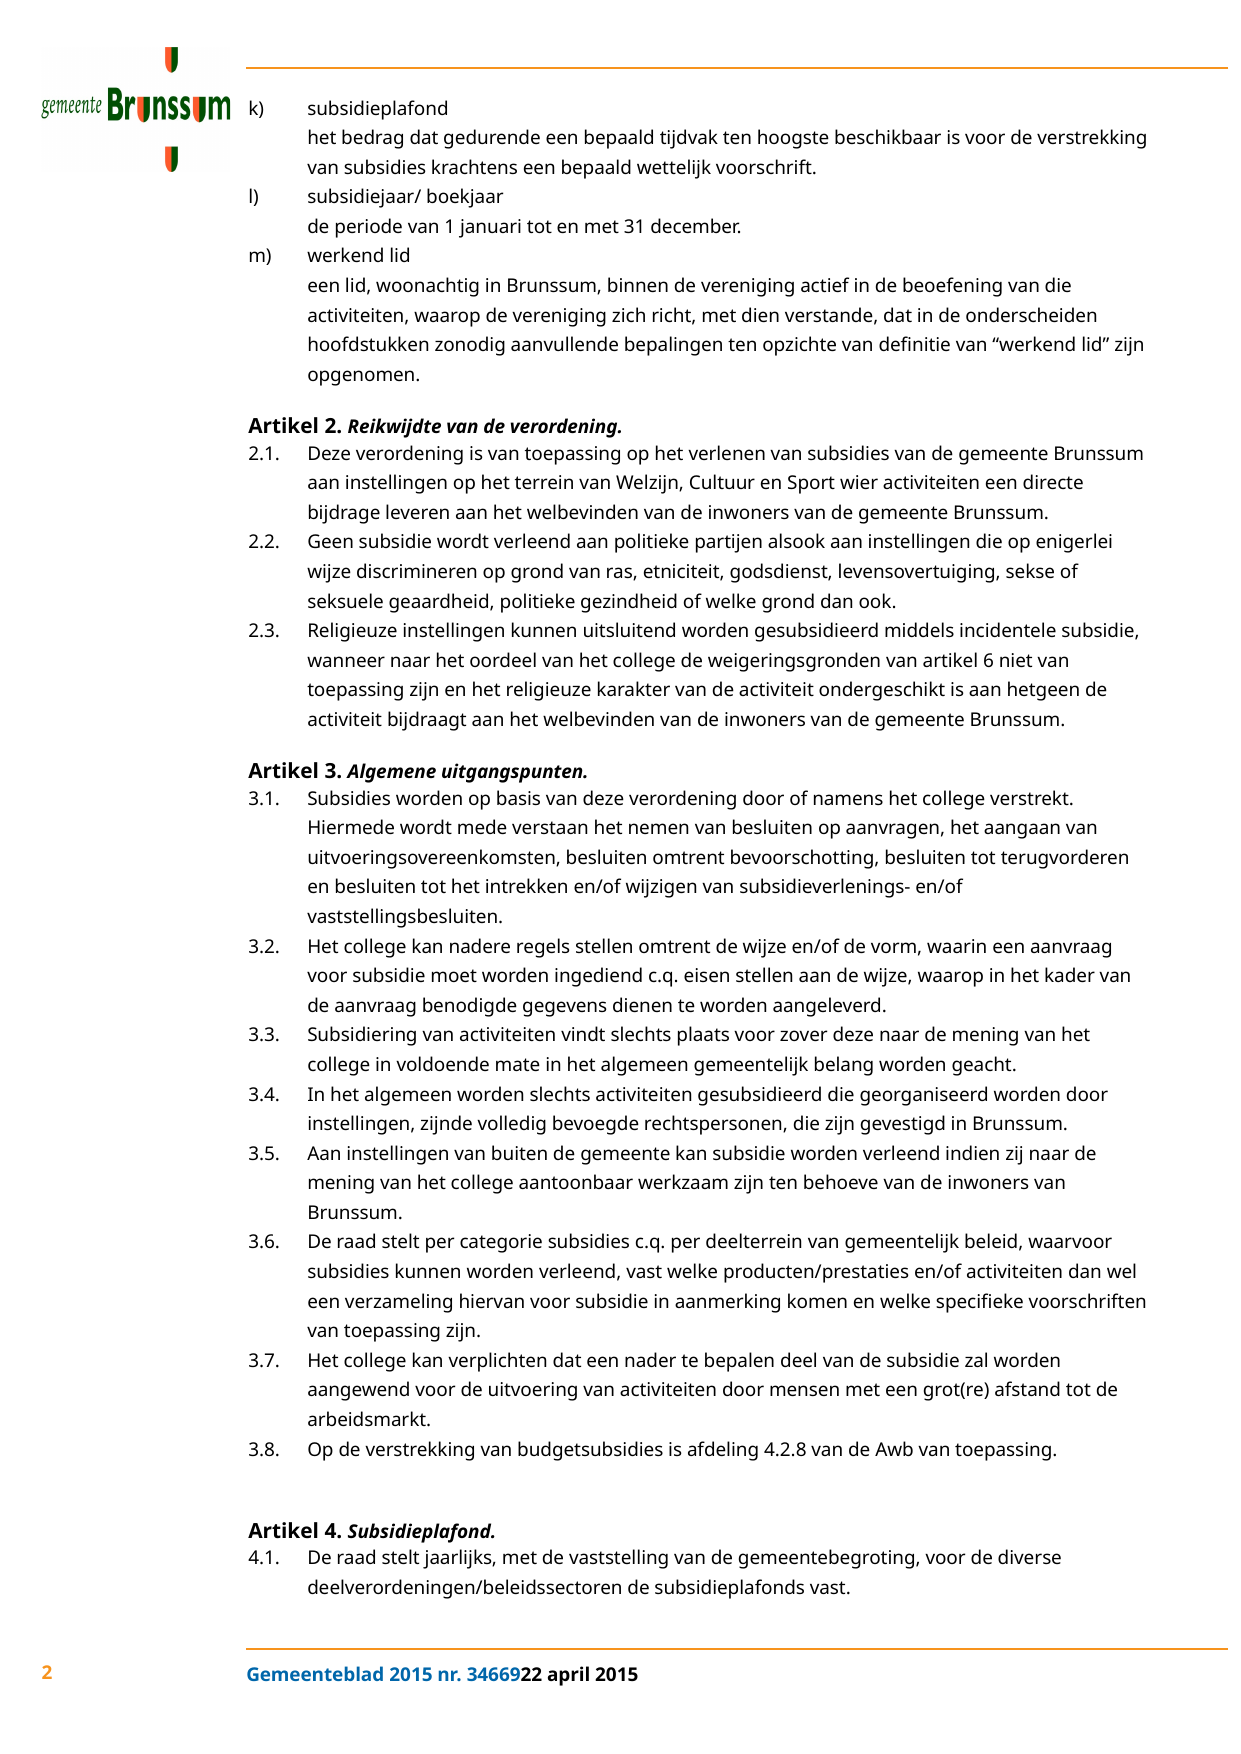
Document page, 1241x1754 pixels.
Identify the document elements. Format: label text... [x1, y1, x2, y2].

list een lid, woonachtig in Brunssum, binnen de vereniging actief in de beoefening van die activiteiten, waarop de vereniging zich richt, met dien verstande, dat in de onderscheiden hoofdstukken zonodig aanvullende bepalingen ten opzichte van definitie van “werkend lid” zijn opgenomen. [248, 272, 1152, 387]
list Geen subsidie wordt verleend aan politieke partijen alsook aan instellingen die op enigerlei wijze discrimineren op grond van ras, etniciteit, godsdienst, levensovertuiging, sekse of seksuele geaardheid, politieke gezindheid of welke grond dan ook. [248, 529, 1152, 613]
list Het college kan verplichten dat een nader te bepalen deel van de subsidie zal worden aangewend voor de uitvoering van activiteiten door mensen met een grot(re) afstand tot de arbeidsmarkt. [248, 1347, 1152, 1432]
list Subsidies worden op basis van deze verordening door of namens het college verstrekt. Hiermede wordt mede verstaan het nemen van besluiten op aanvragen, het aangaan van uitvoeringsovereenkomsten, besluiten omtrent bevoorschotting, besluiten tot terugvorderen en besluiten tot het intrekken en/of wijzigen van subsidieverlenings- en/of vaststellingsbesluiten. [248, 785, 1152, 929]
list In het algemeen worden slechts activiteiten gesubsidieerd die georganiseerd worden door instellingen, zijnde volledig bevoegde rechtspersonen, die zijn gevestigd in Brunssum. [248, 1081, 1152, 1136]
list De raad stelt per categorie subsidies c.q. per deelterrein van gemeentelijk beleid, waarvoor subsidies kunnen worden verleend, vast welke producten/prestaties en/of activiteiten dan wel een verzameling hiervan voor subsidie in aanmerking komen en welke specifieke voorschriften van toepassing zijn. [248, 1229, 1152, 1343]
list subsidieplafond [248, 95, 1152, 121]
list De raad stelt jaarlijks, met de vaststelling van de gemeentebegroting, voor de diverse deelverordeningen/beleidssectoren de subsidieplafonds vast. [248, 1544, 1152, 1599]
list Op de verstrekking van budgetsubsidies is afdeling 4.2.8 van de Awb van toepassing. [248, 1436, 1152, 1462]
list Het college kan nadere regels stellen omtrent de wijze en/of de vorm, waarin een aanvraag voor subsidie moet worden ingediend c.q. eisen stellen aan de wijze, waarop in het kader van de aanvraag benodigde gegevens dienen te worden aangeleverd. [248, 933, 1152, 1018]
list Aan instellingen van buiten de gemeente kan subsidie worden verleend indien zij naar de mening van het college aantoonbaar werkzaam zijn ten behoeve van de inwoners van Brunssum. [248, 1140, 1152, 1225]
list subsidiejaar/ boekjaar [248, 183, 1152, 209]
picture [41, 47, 231, 172]
text Artikel 4. Subsidieplafond. [248, 1516, 1152, 1544]
list het bedrag dat gedurende een bepaald tijdvak ten hoogste beschikbaar is voor de verstrekking van subsidies krachtens een bepaald wettelijk voorschrift. [248, 124, 1152, 180]
list Deze verordening is van toepassing op het verlenen van subsidies van de gemeente Brunssum aan instellingen op het terrein van Welzijn, Cultuur en Sport wier activiteiten een directe bijdrage leveren aan het welbevinden van de inwoners van de gemeente Brunssum. [248, 440, 1152, 525]
list Subsidiering van activiteiten vindt slechts plaats voor zover deze naar de mening van het college in voldoende mate in het algemeen gemeentelijk belang worden geacht. [248, 1022, 1152, 1077]
list de periode van 1 januari tot en met 31 december. [248, 213, 1152, 239]
text Artikel 3. Algemene uitgangspunten. [248, 757, 1152, 785]
list werkend lid [248, 243, 1152, 268]
text Artikel 2. Reikwijdte van de verordening. [248, 411, 1152, 440]
list Religieuze instellingen kunnen uitsluitend worden gesubsidieerd middels incidentele subsidie, wanneer naar het oordeel van het college de weigeringsgronden van artikel 6 niet van toepassing zijn en het religieuze karakter van de activiteit ondergeschikt is aan hetgeen de activiteit bijdraagt aan het welbevinden van de inwoners van de gemeente Brunssum. [248, 617, 1152, 732]
